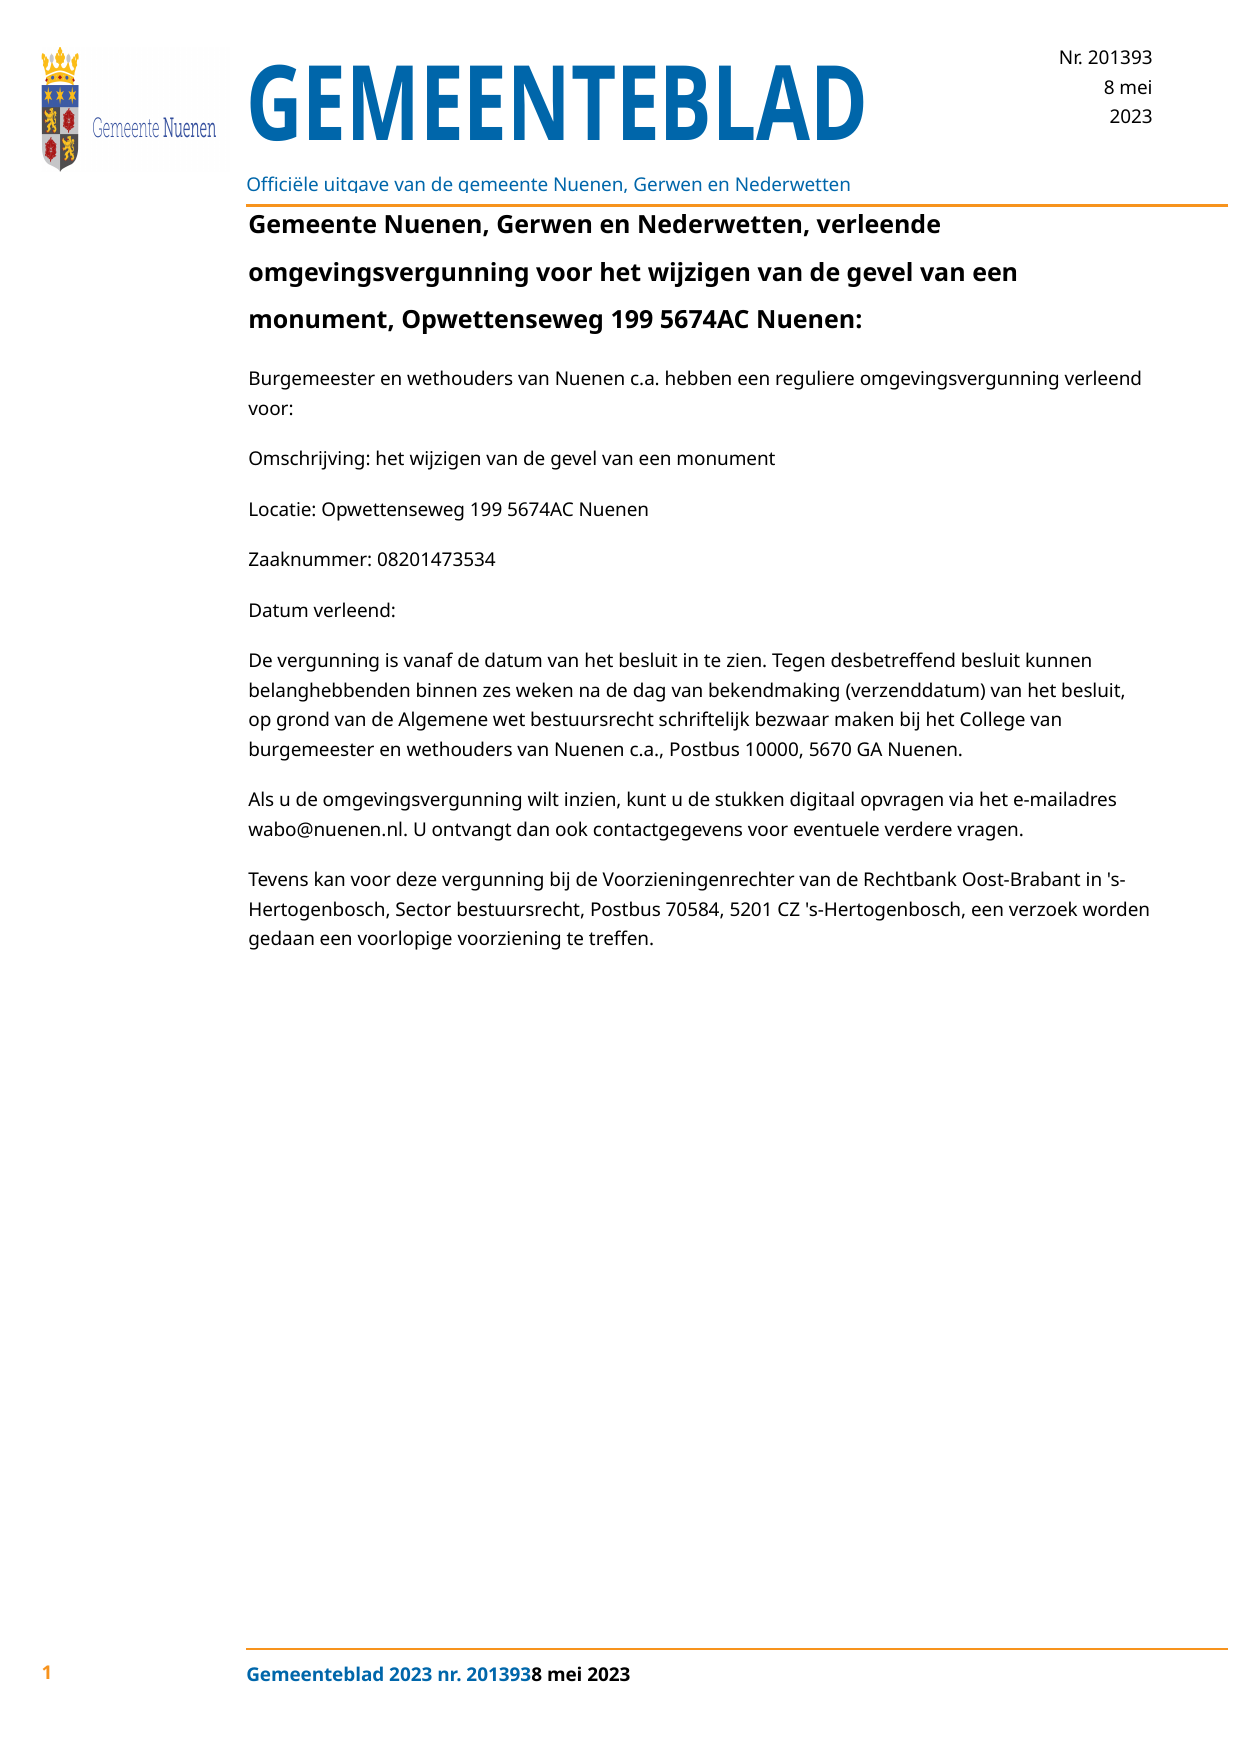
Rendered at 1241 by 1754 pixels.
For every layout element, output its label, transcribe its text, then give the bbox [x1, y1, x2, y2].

text Als u de omgevingsvergunning wilt inzien, kunt u de stukken digitaal opvragen via het e-mailadres wabo@nuenen.nl. U ontvangt dan ook contactgegevens voor eventuele verdere vragen. [248, 786, 1152, 842]
text Burgemeester en wethouders van Nuenen c.a. hebben een reguliere omgevingsvergunning verleend voor: [248, 366, 1152, 421]
text Zaaknummer: 08201473534 [248, 546, 1152, 572]
text Tevens kan voor deze vergunning bij de Voorzieningenrechter van de Rechtbank Oost-Brabant in 's-Hertogenbosch, Sector bestuursrecht, Postbus 70584, 5201 CZ 's-Hertogenbosch, een verzoek worden gedaan een voorlopige voorziening te treffen. [248, 866, 1152, 951]
picture [41, 47, 231, 172]
text Gemeente Nuenen, Gerwen en Nederwetten, verleende omgevingsvergunning voor het wijzigen van de gevel van een monument, Opwettenseweg 199 5674AC Nuenen: [248, 207, 1152, 336]
text Locatie: Opwettenseweg 199 5674AC Nuenen [248, 496, 1152, 522]
text Omschrijving: het wijzigen van de gevel van een monument [248, 446, 1152, 471]
text De vergunning is vanaf de datum van het besluit in te zien. Tegen desbetreffend besluit kunnen belanghebbenden binnen zes weken na de dag van bekendmaking (verzenddatum) van het besluit, op grond van de Algemene wet bestuursrecht schriftelijk bezwaar maken bij het College van burgemeester en wethouders van Nuenen c.a., Postbus 10000, 5670 GA Nuenen. [248, 647, 1152, 762]
text Datum verleend: [248, 597, 1152, 622]
